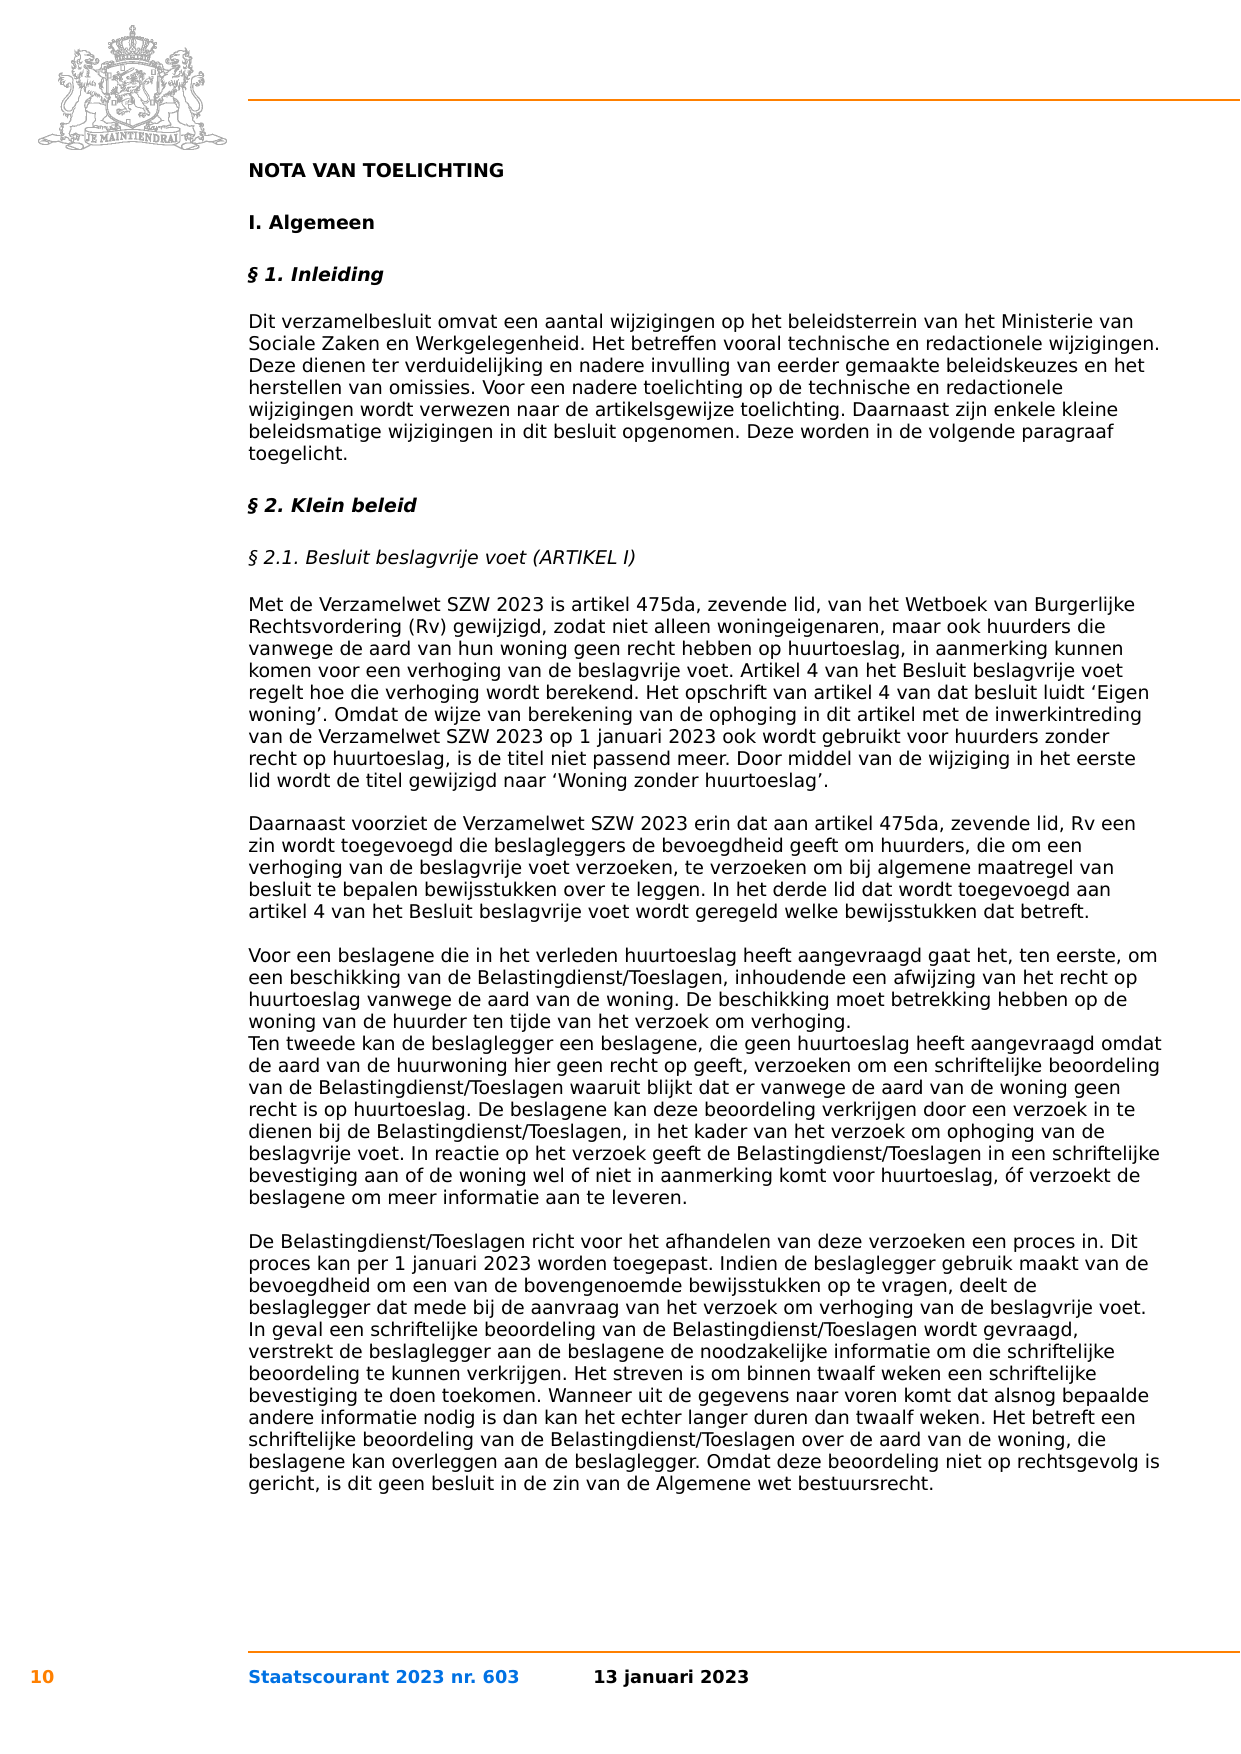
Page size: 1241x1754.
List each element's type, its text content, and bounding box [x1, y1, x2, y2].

subtitle NOTA VAN TOELICHTING [248, 160, 1163, 182]
text Met de Verzamelwet SZW 2023 is artikel 475da, zevende lid, van het Wetboek van Burgerlijke Rechtsvordering (Rv) gewijzigd, zodat niet alleen woningeigenaren, maar ook huurders die vanwege de aard van hun woning geen recht hebben op huurtoeslag, in aanmerking kunnen komen voor een verhoging van de beslagvrije voet. Artikel 4 van het Besluit beslagvrije voet regelt hoe die verhoging wordt berekend. Het opschrift van artikel 4 van dat besluit luidt ‘Eigen woning’. Omdat de wijze van berekening van de ophoging in dit artikel met de inwerkintreding van de Verzamelwet SZW 2023 op 1 januari 2023 ook wordt gebruikt voor huurders zonder recht op huurtoeslag, is de titel niet passend meer. Door middel van de wijziging in het eerste lid wordt de titel gewijzigd naar ‘Woning zonder huurtoeslag’. [248, 594, 1163, 791]
text Daarnaast voorziet de Verzamelwet SZW 2023 erin dat aan artikel 475da, zevende lid, Rv een zin wordt toegevoegd die beslagleggers de bevoegdheid geeft om huurders, die om een verhoging van de beslagvrije voet verzoeken, te verzoeken om bij algemene maatregel van besluit te bepalen bewijsstukken over te leggen. In het derde lid dat wordt toegevoegd aan artikel 4 van het Besluit beslagvrije voet wordt geregeld welke bewijsstukken dat betreft. [248, 813, 1163, 923]
text Dit verzamelbesluit omvat een aantal wijzigingen op het beleidsterrein van het Ministerie van Sociale Zaken en Werkgelegenheid. Het betreffen vooral technische en redactionele wijzigingen. Deze dienen ter verduidelijking en nadere invulling van eerder gemaakte beleidskeuzes en het herstellen van omissies. Voor een nadere toelichting op de technische en redactionele wijzigingen wordt verwezen naar de artikelsgewijze toelichting. Daarnaast zijn enkele kleine beleidsmatige wijzigingen in dit besluit opgenomen. Deze worden in de volgende paragraaf toegelicht. [248, 311, 1163, 465]
subtitle § 1. Inleiding [248, 264, 1163, 286]
subtitle § 2.1. Besluit beslagvrije voet (ARTIKEL I) [248, 547, 1163, 569]
text Ten tweede kan de beslaglegger een beslagene, die geen huurtoeslag heeft aangevraagd omdat de aard van de huurwoning hier geen recht op geeft, verzoeken om een schriftelijke beoordeling van de Belastingdienst/Toeslagen waaruit blijkt dat er vanwege de aard van de woning geen recht is op huurtoeslag. De beslagene kan deze beoordeling verkrijgen door een verzoek in te dienen bij de Belastingdienst/Toeslagen, in het kader van het verzoek om ophoging van de beslagvrije voet. In reactie op het verzoek geeft de Belastingdienst/Toeslagen in een schriftelijke bevestiging aan of de woning wel of niet in aanmerking komt voor huurtoeslag, óf verzoekt de beslagene om meer informatie aan te leveren. [248, 1033, 1163, 1209]
picture [38, 25, 227, 150]
text Voor een beslagene die in het verleden huurtoeslag heeft aangevraagd gaat het, ten eerste, om een beschikking van de Belastingdienst/Toeslagen, inhoudende een afwijzing van het recht op huurtoeslag vanwege de aard van de woning. De beschikking moet betrekking hebben op de woning van de huurder ten tijde van het verzoek om verhoging. [248, 945, 1163, 1033]
subtitle I. Algemeen [248, 212, 1163, 234]
subtitle § 2. Klein beleid [248, 495, 1163, 517]
text De Belastingdienst/Toeslagen richt voor het afhandelen van deze verzoeken een proces in. Dit proces kan per 1 januari 2023 worden toegepast. Indien de beslaglegger gebruik maakt van de bevoegdheid om een van de bovengenoemde bewijsstukken op te vragen, deelt de beslaglegger dat mede bij de aanvraag van het verzoek om verhoging van de beslagvrije voet. In geval een schriftelijke beoordeling van de Belastingdienst/Toeslagen wordt gevraagd, verstrekt de beslaglegger aan de beslagene de noodzakelijke informatie om die schriftelijke beoordeling te kunnen verkrijgen. Het streven is om binnen twaalf weken een schriftelijke bevestiging te doen toekomen. Wanneer uit de gegevens naar voren komt dat alsnog bepaalde andere informatie nodig is dan kan het echter langer duren dan twaalf weken. Het betreft een schriftelijke beoordeling van de Belastingdienst/Toeslagen over de aard van de woning, die beslagene kan overleggen aan de beslaglegger. Omdat deze beoordeling niet op rechtsgevolg is gericht, is dit geen besluit in de zin van de Algemene wet bestuursrecht. [248, 1231, 1163, 1494]
